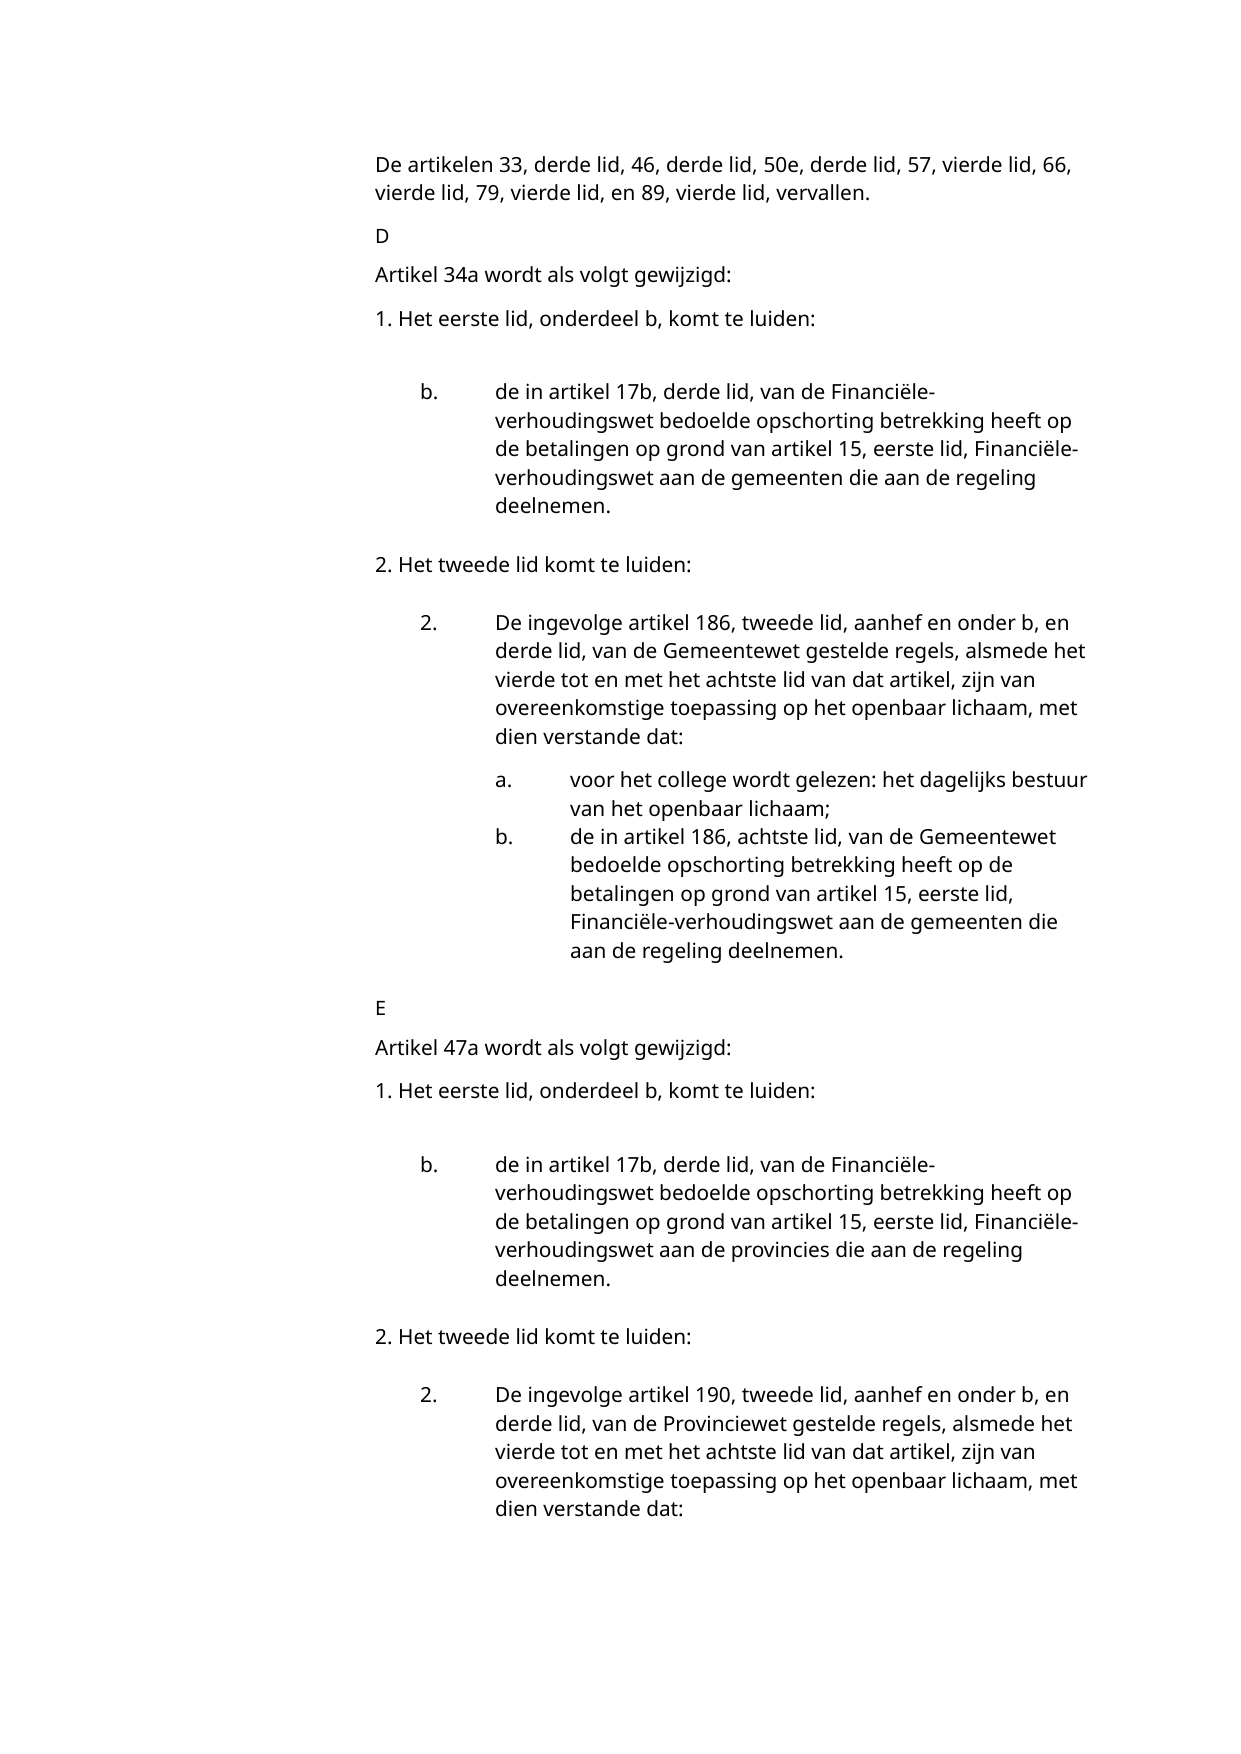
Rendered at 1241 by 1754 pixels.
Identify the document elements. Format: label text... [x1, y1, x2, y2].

text Artikel 47a wordt als volgt gewijzigd: [375, 1033, 1090, 1062]
list voor het college wordt gelezen: het dagelijks bestuur van het openbaar lichaam; [495, 765, 1090, 822]
list de in artikel 17b, derde lid, van de Financiële-verhoudingswet bedoelde opschorting betrekking heeft op de betalingen op grond van artikel 15, eerste lid, Financiële-verhoudingswet aan de provincies die aan de regeling deelnemen. [420, 1150, 1090, 1292]
text 1. Het eerste lid, onderdeel b, komt te luiden: [375, 304, 1090, 332]
text 1. Het eerste lid, onderdeel b, komt te luiden: [375, 1077, 1090, 1105]
list de in artikel 17b, derde lid, van de Financiële-verhoudingswet bedoelde opschorting betrekking heeft op de betalingen op grond van artikel 15, eerste lid, Financiële-verhoudingswet aan de gemeenten die aan de regeling deelnemen. [420, 377, 1090, 520]
text E [375, 994, 1090, 1021]
list De ingevolge artikel 186, tweede lid, aanhef en onder b, en derde lid, van de Gemeentewet gestelde regels, alsmede het vierde tot en met het achtste lid van dat artikel, zijn van overeenkomstige toepassing op het openbaar lichaam, met dien verstande dat: [420, 608, 1090, 750]
list de in artikel 186, achtste lid, van de Gemeentewet bedoelde opschorting betrekking heeft op de betalingen op grond van artikel 15, eerste lid, Financiële-verhoudingswet aan de gemeenten die aan de regeling deelnemen. [495, 822, 1090, 964]
text D [375, 222, 1090, 249]
text De artikelen 33, derde lid, 46, derde lid, 50e, derde lid, 57, vierde lid, 66, vierde lid, 79, vierde lid, en 89, vierde lid, vervallen. [375, 150, 1090, 207]
list De ingevolge artikel 190, tweede lid, aanhef en onder b, en derde lid, van de Provinciewet gestelde regels, alsmede het vierde tot en met het achtste lid van dat artikel, zijn van overeenkomstige toepassing op het openbaar lichaam, met dien verstande dat: [420, 1381, 1090, 1523]
text 2. Het tweede lid komt te luiden: [375, 550, 1090, 578]
text 2. Het tweede lid komt te luiden: [375, 1322, 1090, 1351]
text Artikel 34a wordt als volgt gewijzigd: [375, 261, 1090, 289]
